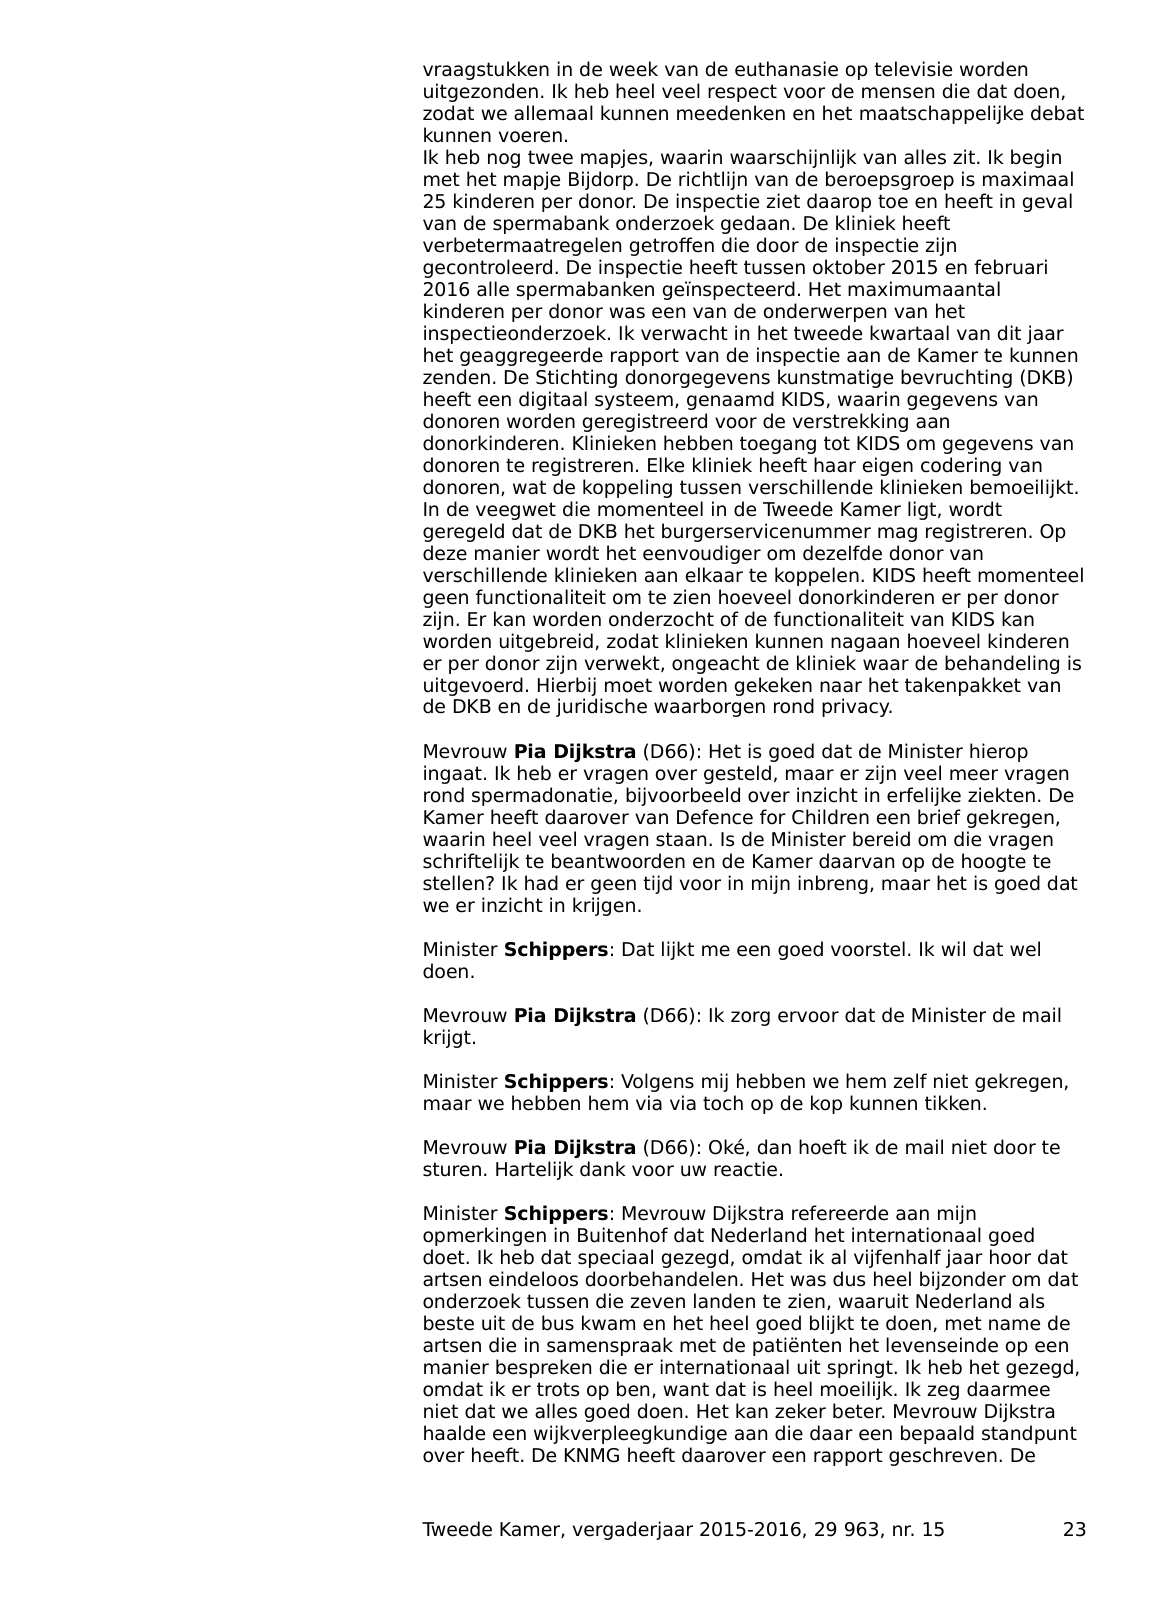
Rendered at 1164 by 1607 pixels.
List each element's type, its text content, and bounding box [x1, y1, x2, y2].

text Mevrouw Pia Dijkstra (D66): Het is goed dat de Minister hierop ingaat. Ik heb er vragen over gesteld, maar er zijn veel meer vragen rond spermadonatie, bijvoorbeeld over inzicht in erfelijke ziekten. De Kamer heeft daarover van Defence for Children een brief gekregen, waarin heel veel vragen staan. Is de Minister bereid om die vragen schriftelijk te beantwoorden en de Kamer daarvan op de hoogte te stellen? Ik had er geen tijd voor in mijn inbreng, maar het is goed dat we er inzicht in krijgen. [422, 741, 1087, 916]
text Ik heb nog twee mapjes, waarin waarschijnlijk van alles zit. Ik begin met het mapje Bijdorp. De richtlijn van de beroepsgroep is maximaal 25 kinderen per donor. De inspectie ziet daarop toe en heeft in geval van de spermabank onderzoek gedaan. De kliniek heeft verbetermaatregelen getroffen die door de inspectie zijn gecontroleerd. De inspectie heeft tussen oktober 2015 en februari 2016 alle spermabanken geïnspecteerd. Het maximumaantal kinderen per donor was een van de onderwerpen van het inspectieonderzoek. Ik verwacht in het tweede kwartaal van dit jaar het geaggregeerde rapport van de inspectie aan de Kamer te kunnen zenden. De Stichting donorgegevens kunstmatige bevruchting (DKB) heeft een digitaal systeem, genaamd KIDS, waarin gegevens van donoren worden geregistreerd voor de verstrekking aan donorkinderen. Klinieken hebben toegang tot KIDS om gegevens van donoren te registreren. Elke kliniek heeft haar eigen codering van donoren, wat de koppeling tussen verschillende klinieken bemoeilijkt. In de veegwet die momenteel in de Tweede Kamer ligt, wordt geregeld dat de DKB het burgerservicenummer mag registreren. Op deze manier wordt het eenvoudiger om dezelfde donor van verschillende klinieken aan elkaar te koppelen. KIDS heeft momenteel geen functionaliteit om te zien hoeveel donorkinderen er per donor zijn. Er kan worden onderzocht of de functionaliteit van KIDS kan worden uitgebreid, zodat klinieken kunnen nagaan hoeveel kinderen er per donor zijn verwekt, ongeacht de kliniek waar de behandeling is uitgevoerd. Hierbij moet worden gekeken naar het takenpakket van de DKB en de juridische waarborgen rond privacy. [422, 147, 1087, 718]
text Mevrouw Pia Dijkstra (D66): Oké, dan hoeft ik de mail niet door te sturen. Hartelijk dank voor uw reactie. [422, 1137, 1087, 1181]
text Mevrouw Pia Dijkstra (D66): Ik zorg ervoor dat de Minister de mail krijgt. [422, 1005, 1087, 1049]
text Minister Schippers: Mevrouw Dijkstra refereerde aan mijn opmerkingen in Buitenhof dat Nederland het internationaal goed doet. Ik heb dat speciaal gezegd, omdat ik al vijfenhalf jaar hoor dat artsen eindeloos doorbehandelen. Het was dus heel bijzonder om dat onderzoek tussen die zeven landen te zien, waaruit Nederland als beste uit de bus kwam en het heel goed blijkt te doen, met name de artsen die in samenspraak met de patiënten het levenseinde op een manier bespreken die er internationaal uit springt. Ik heb het gezegd, omdat ik er trots op ben, want dat is heel moeilijk. Ik zeg daarmee niet dat we alles goed doen. Het kan zeker beter. Mevrouw Dijkstra haalde een wijkverpleegkundige aan die daar een bepaald standpunt over heeft. De KNMG heeft daarover een rapport geschreven. De [422, 1203, 1087, 1467]
text vraagstukken in de week van de euthanasie op televisie worden uitgezonden. Ik heb heel veel respect voor de mensen die dat doen, zodat we allemaal kunnen meedenken en het maatschappelijke debat kunnen voeren. [422, 59, 1087, 147]
text Minister Schippers: Volgens mij hebben we hem zelf niet gekregen, maar we hebben hem via via toch op de kop kunnen tikken. [422, 1071, 1087, 1115]
text Minister Schippers: Dat lijkt me een goed voorstel. Ik wil dat wel doen. [422, 939, 1087, 983]
